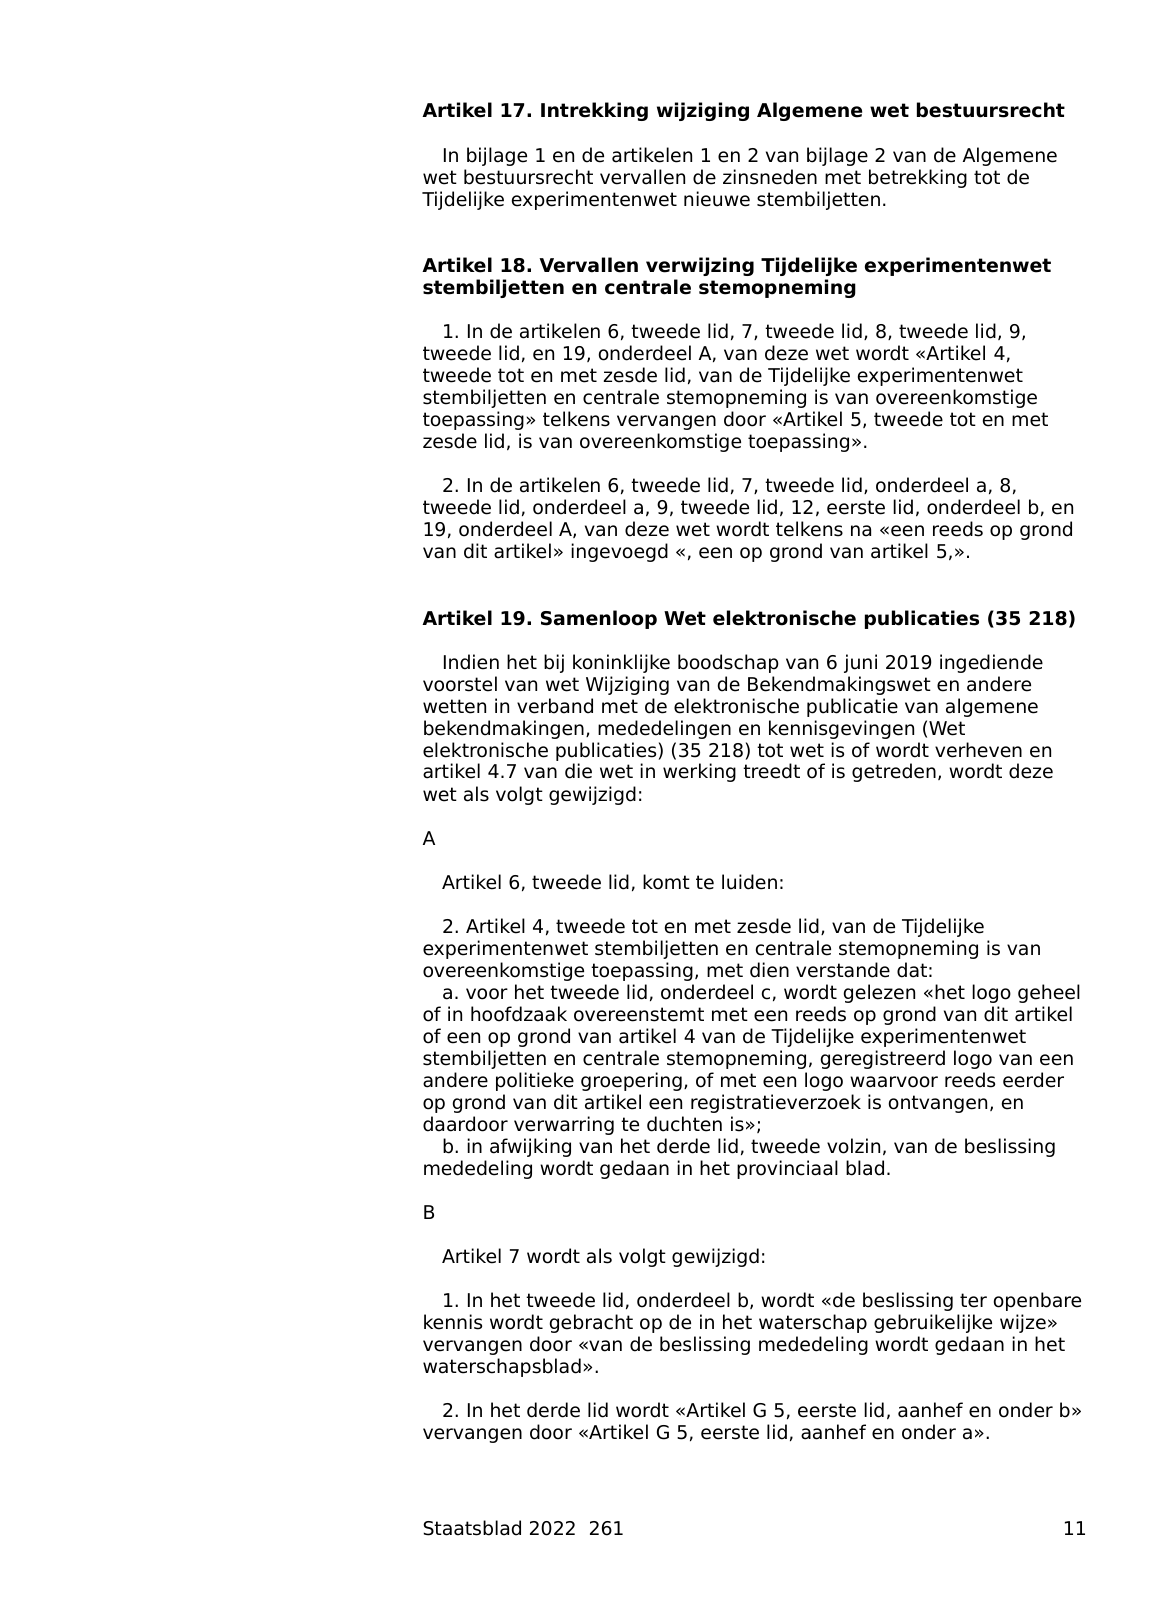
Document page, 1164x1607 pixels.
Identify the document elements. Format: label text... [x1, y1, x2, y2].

text 2. In de artikelen 6, tweede lid, 7, tweede lid, onderdeel a, 8, tweede lid, onderdeel a, 9, tweede lid, 12, eerste lid, onderdeel b, en 19, onderdeel A, van deze wet wordt telkens na «een reeds op grond van dit artikel» ingevoegd «, een op grond van artikel 5,». [422, 475, 1087, 563]
text 1. In de artikelen 6, tweede lid, 7, tweede lid, 8, tweede lid, 9, tweede lid, en 19, onderdeel A, van deze wet wordt «Artikel 4, tweede tot en met zesde lid, van de Tijdelijke experimentenwet stembiljetten en centrale stemopneming is van overeenkomstige toepassing» telkens vervangen door «Artikel 5, tweede tot en met zesde lid, is van overeenkomstige toepassing». [422, 321, 1087, 453]
subtitle Artikel 17. Intrekking wijziging Algemene wet bestuursrecht [422, 100, 1087, 122]
subtitle Artikel 18. Vervallen verwijzing Tijdelijke experimentenwet stembiljetten en centrale stemopneming [422, 255, 1087, 299]
text b. in afwijking van het derde lid, tweede volzin, van de beslissing mededeling wordt gedaan in het provinciaal blad. [422, 1136, 1087, 1180]
text Indien het bij koninklijke boodschap van 6 juni 2019 ingediende voorstel van wet Wijziging van de Bekendmakingswet en andere wetten in verband met de elektronische publicatie van algemene bekendmakingen, mededelingen en kennisgevingen (Wet elektronische publicaties) (35 218) tot wet is of wordt verheven en artikel 4.7 van die wet in werking treedt of is getreden, wordt deze wet als volgt gewijzigd: [422, 652, 1087, 805]
text 2. Artikel 4, tweede tot en met zesde lid, van de Tijdelijke experimentenwet stembiljetten en centrale stemopneming is van overeenkomstige toepassing, met dien verstande dat: [422, 916, 1087, 982]
text 1. In het tweede lid, onderdeel b, wordt «de beslissing ter openbare kennis wordt gebracht op de in het waterschap gebruikelijke wijze» vervangen door «van de beslissing mededeling wordt gedaan in het waterschapsblad». [422, 1290, 1087, 1378]
text In bijlage 1 en de artikelen 1 en 2 van bijlage 2 van de Algemene wet bestuursrecht vervallen de zinsneden met betrekking tot de Tijdelijke experimentenwet nieuwe stembiljetten. [422, 144, 1087, 211]
text Artikel 7 wordt als volgt gewijzigd: [422, 1246, 1087, 1268]
text a. voor het tweede lid, onderdeel c, wordt gelezen «het logo geheel of in hoofdzaak overeenstemt met een reeds op grond van dit artikel of een op grond van artikel 4 van de Tijdelijke experimentenwet stembiljetten en centrale stemopneming, geregistreerd logo van een andere politieke groepering, of met een logo waarvoor reeds eerder op grond van dit artikel een registratieverzoek is ontvangen, en daardoor verwarring te duchten is»; [422, 982, 1087, 1136]
subtitle Artikel 19. Samenloop Wet elektronische publicaties (35 218) [422, 607, 1087, 629]
text 2. In het derde lid wordt «Artikel G 5, eerste lid, aanhef en onder b» vervangen door «Artikel G 5, eerste lid, aanhef en onder a». [422, 1400, 1087, 1444]
text Artikel 6, tweede lid, komt te luiden: [422, 872, 1087, 894]
text A [422, 828, 1087, 849]
text B [422, 1202, 1087, 1224]
